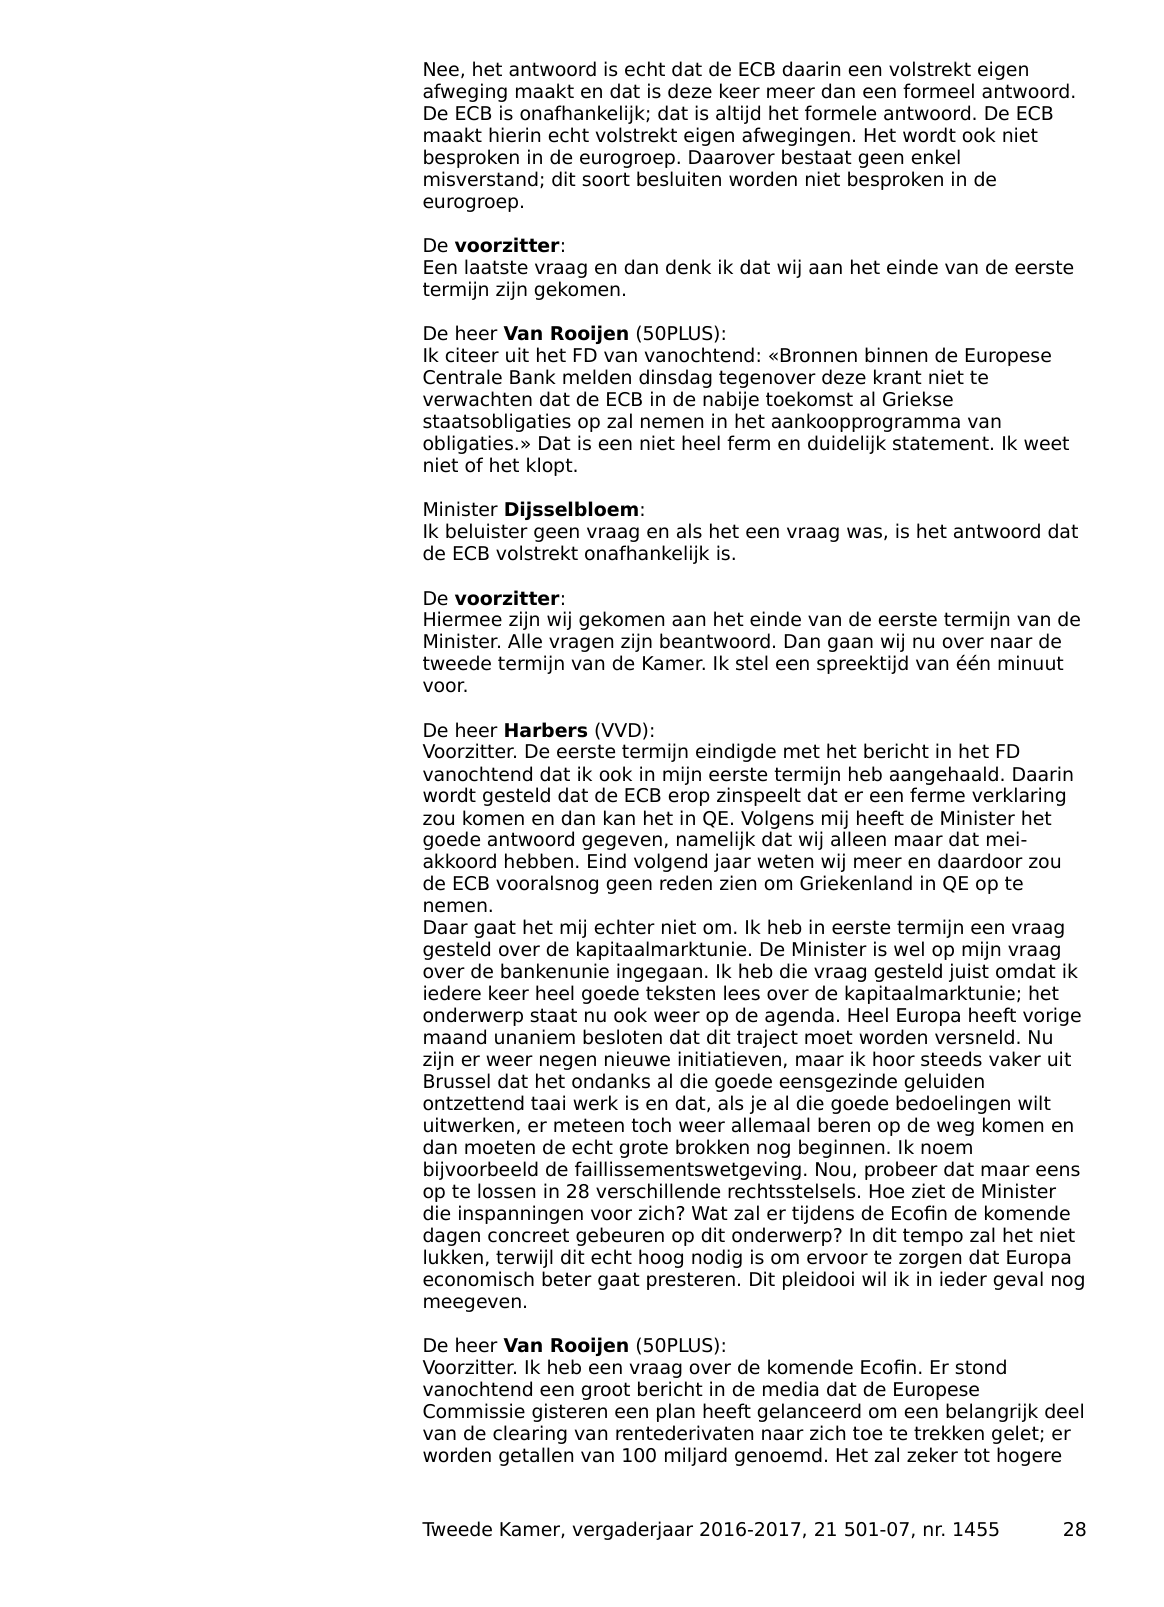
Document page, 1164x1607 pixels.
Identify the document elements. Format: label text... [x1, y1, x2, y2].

text De voorzitter: [422, 587, 1087, 609]
text Voorzitter. Ik heb een vraag over de komende Ecofin. Er stond vanochtend een groot bericht in de media dat de Europese Commissie gisteren een plan heeft gelanceerd om een belangrijk deel van de clearing van rentederivaten naar zich toe te trekken gelet; er worden getallen van 100 miljard genoemd. Het zal zeker tot hogere [422, 1357, 1087, 1467]
text Voorzitter. De eerste termijn eindigde met het bericht in het FD vanochtend dat ik ook in mijn eerste termijn heb aangehaald. Daarin wordt gesteld dat de ECB erop zinspeelt dat er een ferme verklaring zou komen en dan kan het in QE. Volgens mij heeft de Minister het goede antwoord gegeven, namelijk dat wij alleen maar dat mei-akkoord hebben. Eind volgend jaar weten wij meer en daardoor zou de ECB vooralsnog geen reden zien om Griekenland in QE op te nemen. [422, 741, 1087, 917]
text De heer Van Rooijen (50PLUS): [422, 323, 1087, 345]
text Ik beluister geen vraag en als het een vraag was, is het antwoord dat de ECB volstrekt onafhankelijk is. [422, 521, 1087, 565]
text Daar gaat het mij echter niet om. Ik heb in eerste termijn een vraag gesteld over de kapitaalmarktunie. De Minister is wel op mijn vraag over de bankenunie ingegaan. Ik heb die vraag gesteld juist omdat ik iedere keer heel goede teksten lees over de kapitaalmarktunie; het onderwerp staat nu ook weer op de agenda. Heel Europa heeft vorige maand unaniem besloten dat dit traject moet worden versneld. Nu zijn er weer negen nieuwe initiatieven, maar ik hoor steeds vaker uit Brussel dat het ondanks al die goede eensgezinde geluiden ontzettend taai werk is en dat, als je al die goede bedoelingen wilt uitwerken, er meteen toch weer allemaal beren op de weg komen en dan moeten de echt grote brokken nog beginnen. Ik noem bijvoorbeeld de faillissementswetgeving. Nou, probeer dat maar eens op te lossen in 28 verschillende rechtsstelsels. Hoe ziet de Minister die inspanningen voor zich? Wat zal er tijdens de Ecofin de komende dagen concreet gebeuren op dit onderwerp? In dit tempo zal het niet lukken, terwijl dit echt hoog nodig is om ervoor te zorgen dat Europa economisch beter gaat presteren. Dit pleidooi wil ik in ieder geval nog meegeven. [422, 917, 1087, 1313]
text Minister Dijsselbloem: [422, 499, 1087, 521]
text Nee, het antwoord is echt dat de ECB daarin een volstrekt eigen afweging maakt en dat is deze keer meer dan een formeel antwoord. De ECB is onafhankelijk; dat is altijd het formele antwoord. De ECB maakt hierin echt volstrekt eigen afwegingen. Het wordt ook niet besproken in de eurogroep. Daarover bestaat geen enkel misverstand; dit soort besluiten worden niet besproken in de eurogroep. [422, 59, 1087, 213]
text Hiermee zijn wij gekomen aan het einde van de eerste termijn van de Minister. Alle vragen zijn beantwoord. Dan gaan wij nu over naar de tweede termijn van de Kamer. Ik stel een spreektijd van één minuut voor. [422, 609, 1087, 697]
text De heer Harbers (VVD): [422, 719, 1087, 741]
text De voorzitter: [422, 235, 1087, 257]
text Een laatste vraag en dan denk ik dat wij aan het einde van de eerste termijn zijn gekomen. [422, 257, 1087, 301]
text De heer Van Rooijen (50PLUS): [422, 1335, 1087, 1357]
text Ik citeer uit het FD van vanochtend: «Bronnen binnen de Europese Centrale Bank melden dinsdag tegenover deze krant niet te verwachten dat de ECB in de nabije toekomst al Griekse staatsobligaties op zal nemen in het aankoopprogramma van obligaties.» Dat is een niet heel ferm en duidelijk statement. Ik weet niet of het klopt. [422, 345, 1087, 477]
